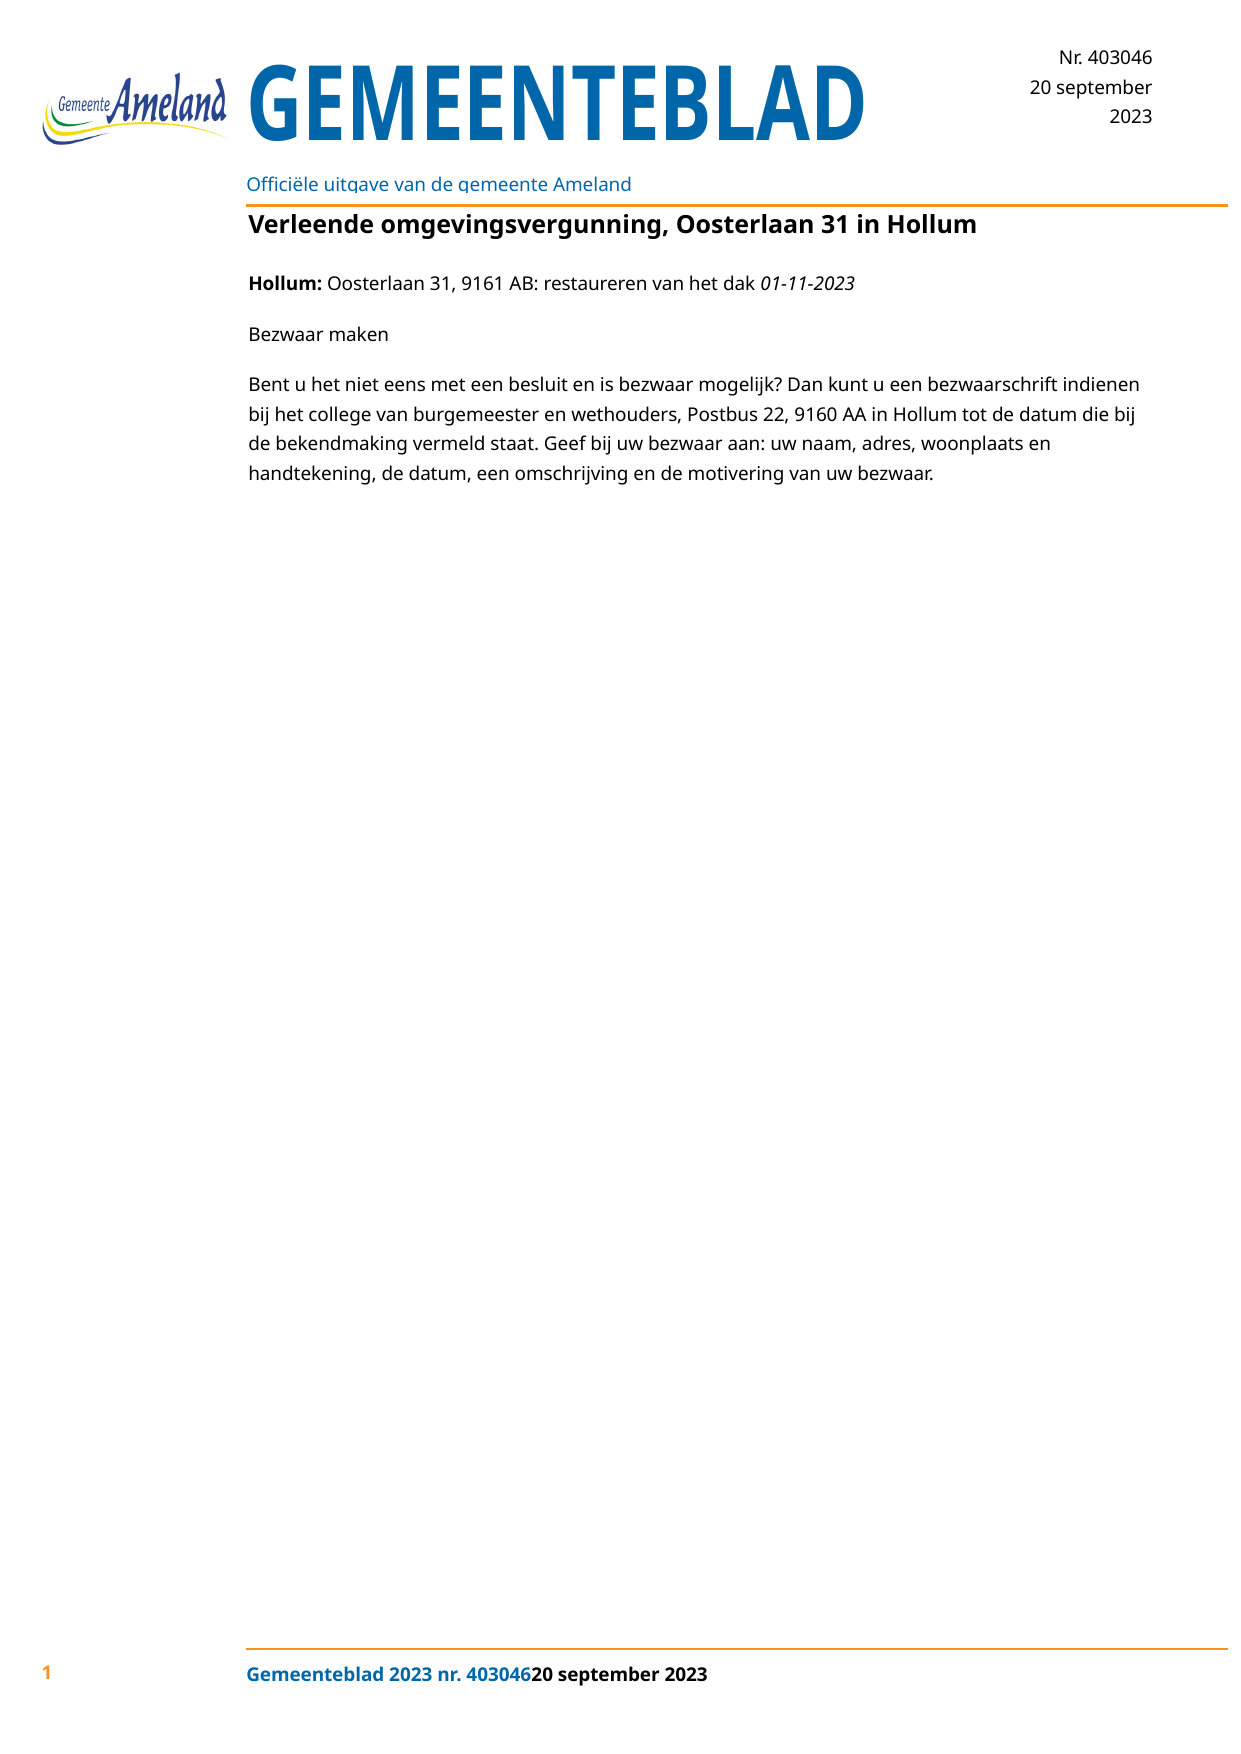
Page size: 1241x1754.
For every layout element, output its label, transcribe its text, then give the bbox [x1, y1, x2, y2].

text Bent u het niet eens met een besluit en is bezwaar mogelijk? Dan kunt u een bezwaarschrift indienen bij het college van burgemeester en wethouders, Postbus 22, 9160 AA in Hollum tot de datum die bij de bekendmaking vermeld staat. Geef bij uw bezwaar aan: uw naam, adres, woonplaats en handtekening, de datum, een omschrijving en de motivering van uw bezwaar. [248, 371, 1152, 486]
picture [41, 47, 231, 172]
text Bezwaar maken [248, 321, 1152, 346]
text Hollum: Oosterlaan 31, 9161 AB: restaureren van het dak 01-11-2023 [248, 270, 1152, 296]
text Verleende omgevingsvergunning, Oosterlaan 31 in Hollum [248, 207, 1152, 241]
